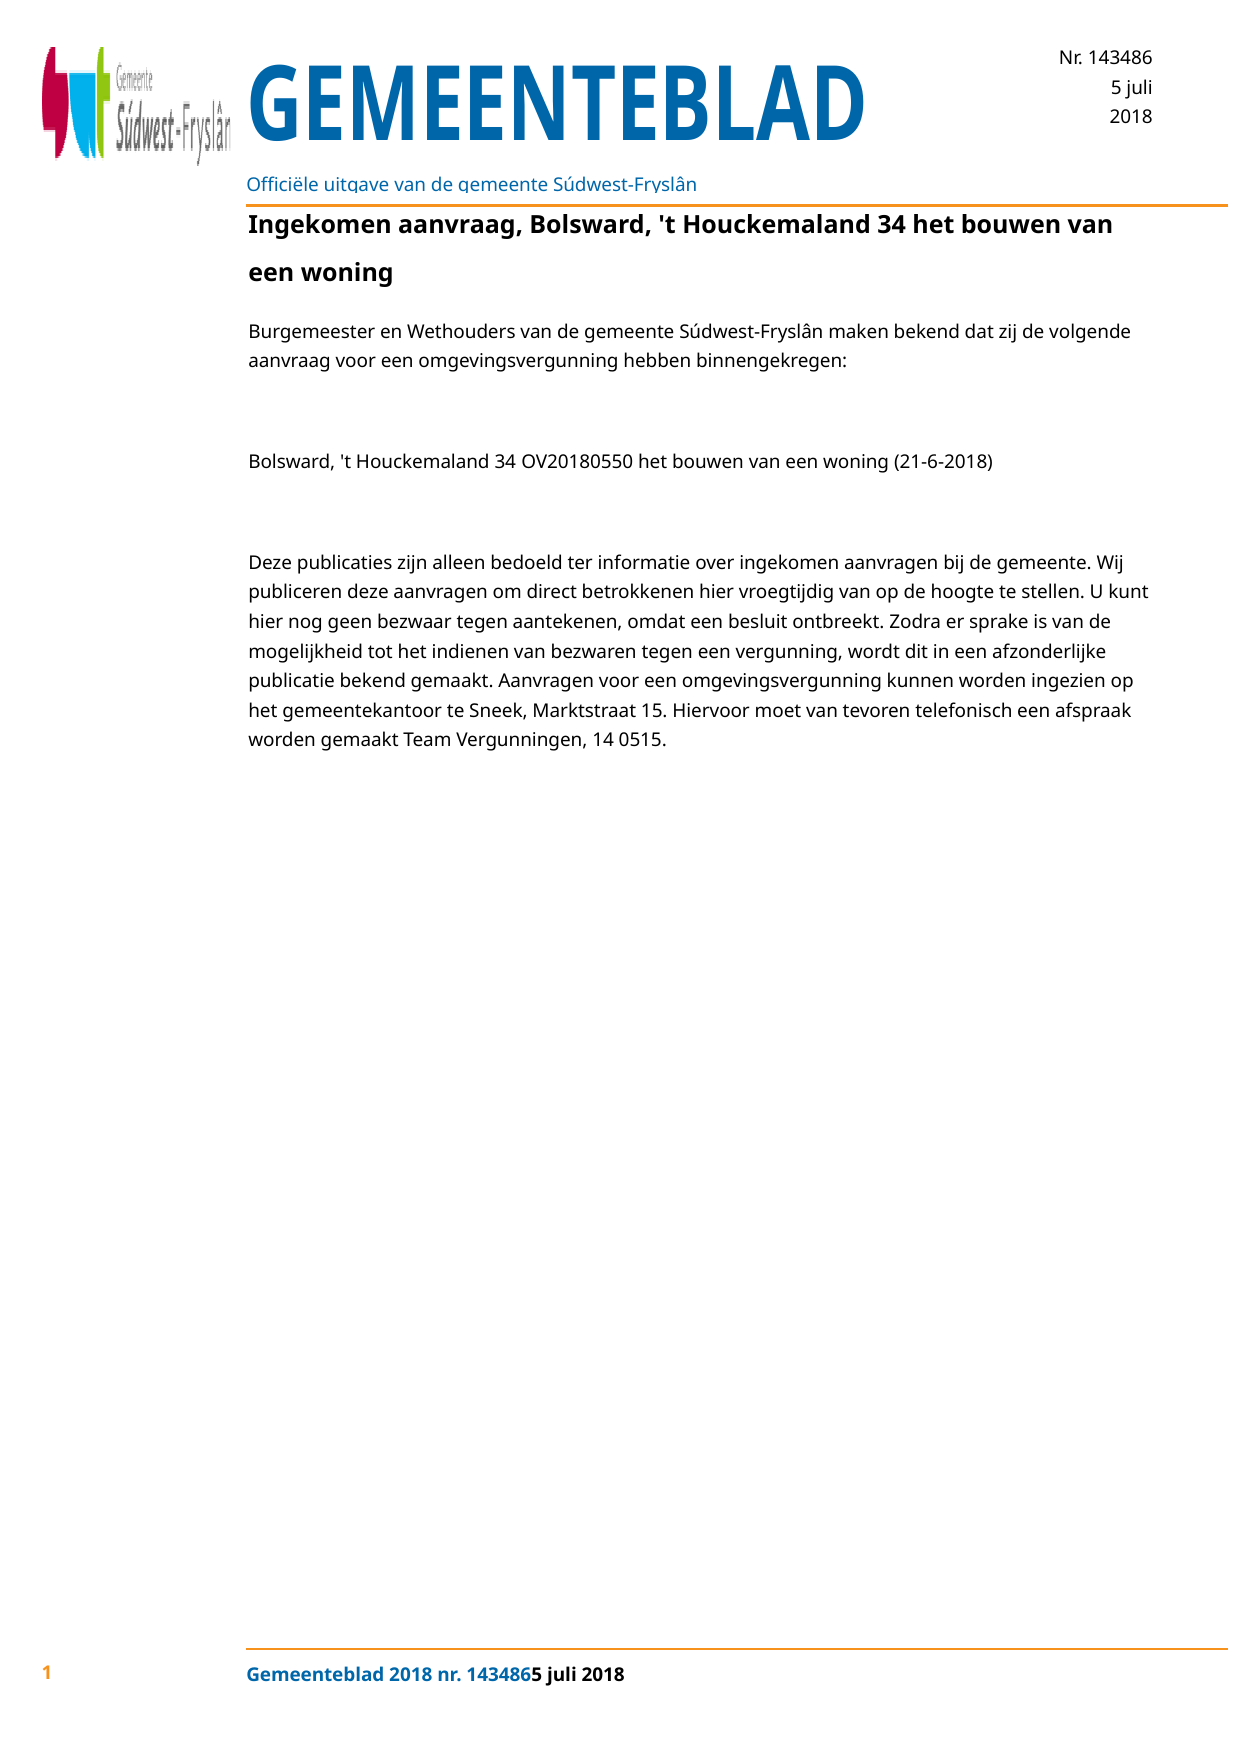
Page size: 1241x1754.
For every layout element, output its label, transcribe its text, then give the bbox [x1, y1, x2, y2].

text Bolsward, 't Houckemaland 34 OV20180550 het bouwen van een woning (21-6-2018) [248, 448, 1152, 474]
picture [41, 47, 231, 172]
text Ingekomen aanvraag, Bolsward, 't Houckemaland 34 het bouwen van een woning [248, 207, 1152, 288]
text Burgemeester en Wethouders van de gemeente Súdwest-Fryslân maken bekend dat zij de volgende aanvraag voor een omgevingsvergunning hebben binnengekregen: [248, 318, 1152, 373]
text Deze publicaties zijn alleen bedoeld ter informatie over ingekomen aanvragen bij de gemeente. Wij publiceren deze aanvragen om direct betrokkenen hier vroegtijdig van op de hoogte te stellen. U kunt hier nog geen bezwaar tegen aantekenen, omdat een besluit ontbreekt. Zodra er sprake is van de mogelijkheid tot het indienen van bezwaren tegen een vergunning, wordt dit in een afzonderlijke publicatie bekend gemaakt. Aanvragen voor een omgevingsvergunning kunnen worden ingezien op het gemeentekantoor te Sneek, Marktstraat 15. Hiervoor moet van tevoren telefonisch een afspraak worden gemaakt Team Vergunningen, 14 0515. [248, 549, 1152, 752]
